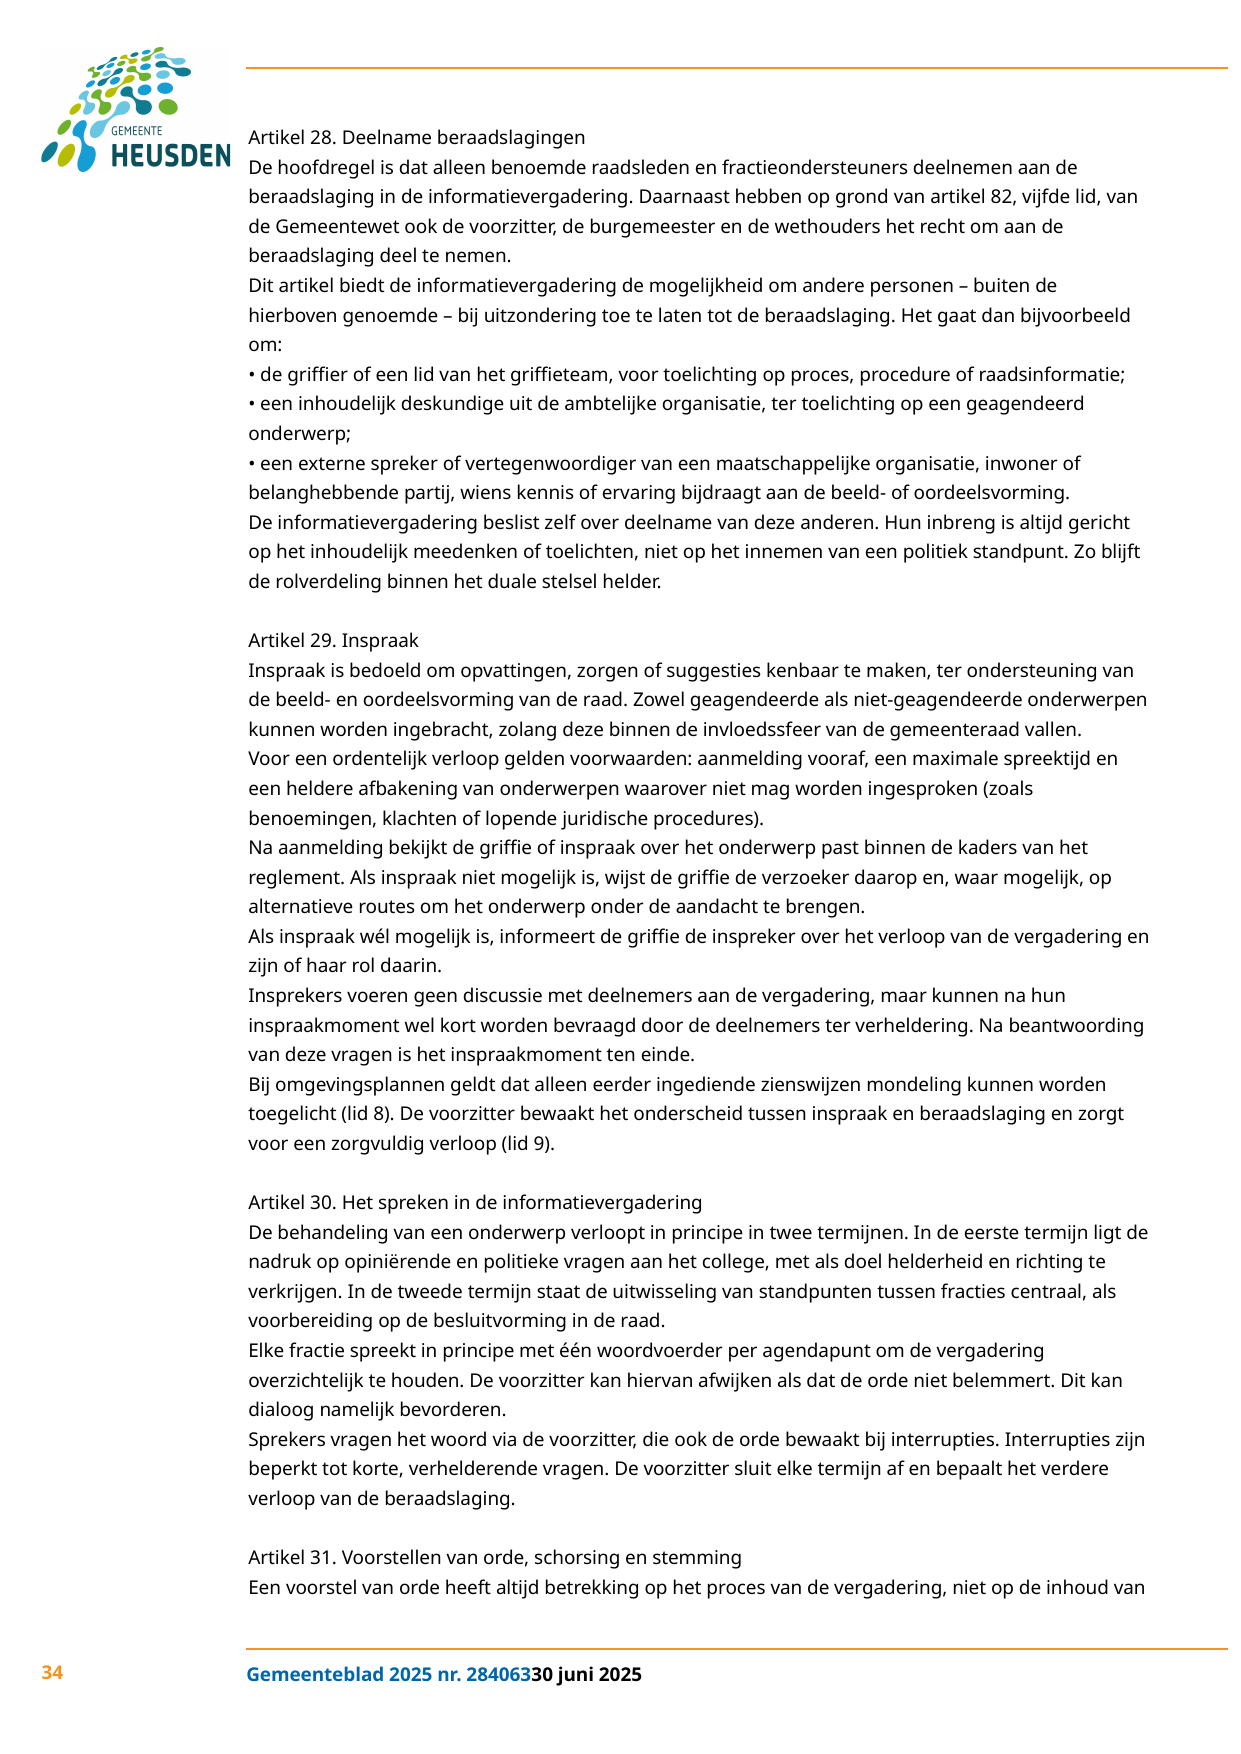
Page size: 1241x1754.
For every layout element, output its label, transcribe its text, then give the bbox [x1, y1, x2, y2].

text • de griffier of een lid van het griffieteam, voor toelichting op proces, procedure of raadsinformatie; [248, 361, 1152, 387]
text Artikel 28. Deelname beraadslagingen [248, 124, 1152, 150]
text Een voorstel van orde heeft altijd betrekking op het proces van de vergadering, niet op de inhoud van [248, 1574, 1152, 1600]
text De hoofdregel is dat alleen benoemde raadsleden en fractieondersteuners deelnemen aan de beraadslaging in de informatievergadering. Daarnaast hebben op grond van artikel 82, vijfde lid, van de Gemeentewet ook de voorzitter, de burgemeester en de wethouders het recht om aan de beraadslaging deel te nemen. [248, 154, 1152, 268]
text De informatievergadering beslist zelf over deelname van deze anderen. Hun inbreng is altijd gericht op het inhoudelijk meedenken of toelichten, niet op het innemen van een politiek standpunt. Zo blijft de rolverdeling binnen het duale stelsel helder. [248, 509, 1152, 594]
text Inspraak is bedoeld om opvattingen, zorgen of suggesties kenbaar te maken, ter ondersteuning van de beeld- en oordeelsvorming van de raad. Zowel geagendeerde als niet-geagendeerde onderwerpen kunnen worden ingebracht, zolang deze binnen de invloedssfeer van de gemeenteraad vallen. [248, 657, 1152, 742]
text Elke fractie spreekt in principe met één woordvoerder per agendapunt om de vergadering overzichtelijk te houden. De voorzitter kan hiervan afwijken als dat de orde niet belemmert. Dit kan dialoog namelijk bevorderen. [248, 1337, 1152, 1422]
text Bij omgevingsplannen geldt dat alleen eerder ingediende zienswijzen mondeling kunnen worden toegelicht (lid 8). De voorzitter bewaakt het onderscheid tussen inspraak en beraadslaging en zorgt voor een zorgvuldig verloop (lid 9). [248, 1071, 1152, 1156]
text Artikel 30. Het spreken in de informatievergadering [248, 1189, 1152, 1215]
text Voor een ordentelijk verloop gelden voorwaarden: aanmelding vooraf, een maximale spreektijd en een heldere afbakening van onderwerpen waarover niet mag worden ingesproken (zoals benoemingen, klachten of lopende juridische procedures). [248, 746, 1152, 831]
text Als inspraak wél mogelijk is, informeert de griffie de inspreker over het verloop van de vergadering en zijn of haar rol daarin. [248, 923, 1152, 978]
text De behandeling van een onderwerp verloopt in principe in twee termijnen. In de eerste termijn ligt de nadruk op opiniërende en politieke vragen aan het college, met als doel helderheid en richting te verkrijgen. In de tweede termijn staat de uitwisseling van standpunten tussen fracties centraal, als voorbereiding op de besluitvorming in de raad. [248, 1219, 1152, 1333]
text Dit artikel biedt de informatievergadering de mogelijkheid om andere personen – buiten de hierboven genoemde – bij uitzondering toe te laten tot de beraadslaging. Het gaat dan bijvoorbeeld om: [248, 272, 1152, 357]
text Artikel 31. Voorstellen van orde, schorsing en stemming [248, 1544, 1152, 1570]
picture [41, 47, 231, 172]
text Na aanmelding bekijkt de griffie of inspraak over het onderwerp past binnen de kaders van het reglement. Als inspraak niet mogelijk is, wijst de griffie de verzoeker daarop en, waar mogelijk, op alternatieve routes om het onderwerp onder de aandacht te brengen. [248, 834, 1152, 919]
text Sprekers vragen het woord via de voorzitter, die ook de orde bewaakt bij interrupties. Interrupties zijn beperkt tot korte, verhelderende vragen. De voorzitter sluit elke termijn af en bepaalt het verdere verloop van de beraadslaging. [248, 1426, 1152, 1511]
text Artikel 29. Inspraak [248, 627, 1152, 653]
text • een inhoudelijk deskundige uit de ambtelijke organisatie, ter toelichting op een geagendeerd onderwerp; [248, 391, 1152, 446]
text • een externe spreker of vertegenwoordiger van een maatschappelijke organisatie, inwoner of belanghebbende partij, wiens kennis of ervaring bijdraagt aan de beeld- of oordeelsvorming. [248, 450, 1152, 505]
text Insprekers voeren geen discussie met deelnemers aan de vergadering, maar kunnen na hun inspraakmoment wel kort worden bevraagd door de deelnemers ter verheldering. Na beantwoording van deze vragen is het inspraakmoment ten einde. [248, 982, 1152, 1067]
